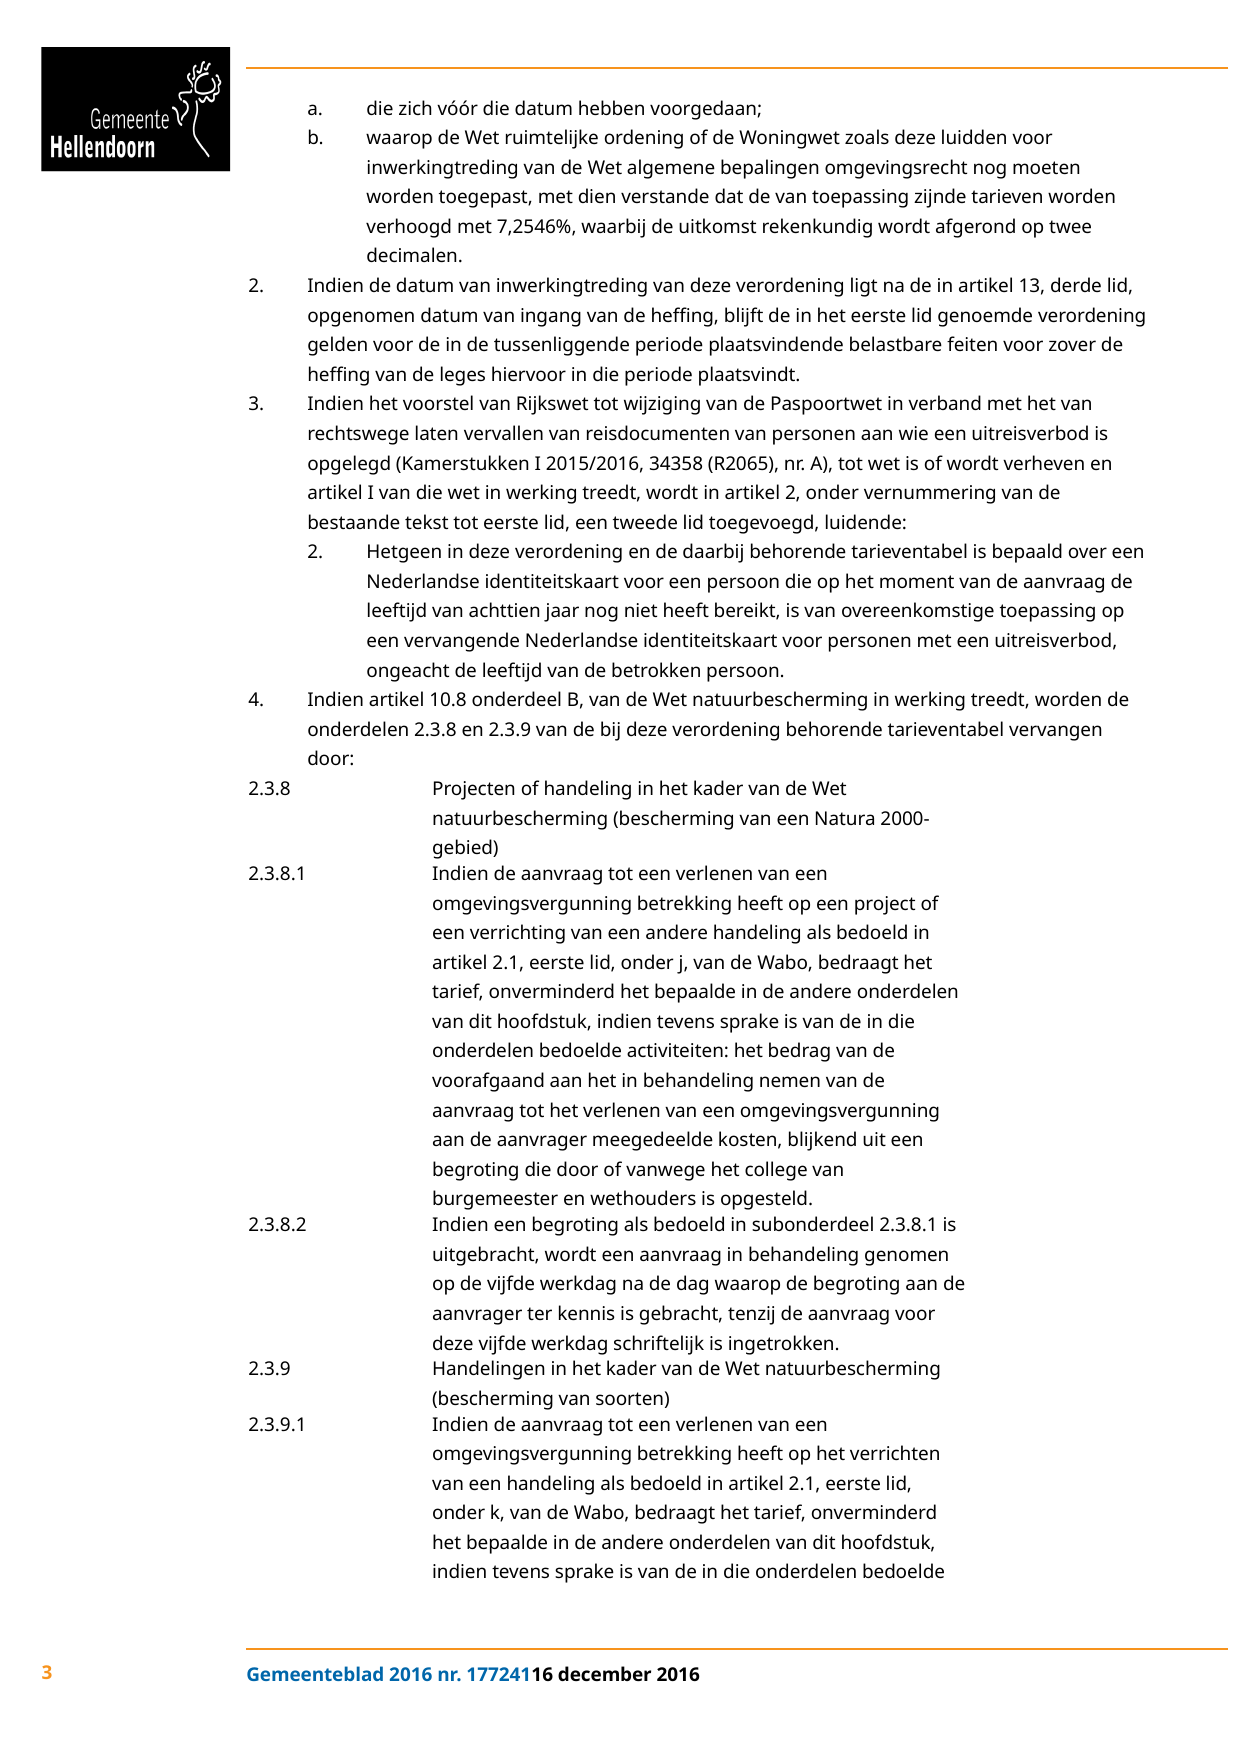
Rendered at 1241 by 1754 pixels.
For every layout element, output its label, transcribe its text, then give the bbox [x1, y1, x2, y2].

table_cell Indien de aanvraag tot een verlenen van een omgevingsvergunning betrekking heeft op een project of een verrichting van een andere handeling als bedoeld in artikel 2.1, eerste lid, onder j, van de Wabo, bedraagt het tarief, onverminderd het bepaalde in de andere onderdelen van dit hoofdstuk, indien tevens sprake is van de in die onderdelen bedoelde activiteiten: het bedrag van de voorafgaand aan het in behandeling nemen van de aanvraag tot het verlenen van een omgevingsvergunning aan de aanvrager meegedeelde kosten, blijkend uit een begroting die door of vanwege het college van burgemeester en wethouders is opgesteld. [432, 860, 968, 1211]
table_header Projecten of handeling in het kader van de Wet natuurbescherming (bescherming van een Natura 2000-gebied) [432, 775, 968, 860]
table_header [968, 775, 1152, 860]
table_cell Handelingen in het kader van de Wet natuurbescherming (bescherming van soorten) [432, 1355, 968, 1411]
list Indien artikel 10.8 onderdeel B, van de Wet natuurbescherming in werking treedt, worden de onderdelen 2.3.8 en 2.3.9 van de bij deze verordening behorende tarieventabel vervangen door: [248, 686, 1152, 771]
table_cell [968, 1211, 1152, 1355]
table_cell [968, 860, 1152, 1211]
table_cell Indien de aanvraag tot een verlenen van een omgevingsvergunning betrekking heeft op het verrichten van een handeling als bedoeld in artikel 2.1, eerste lid, onder k, van de Wabo, bedraagt het tarief, onverminderd het bepaalde in de andere onderdelen van dit hoofdstuk, indien tevens sprake is van de in die onderdelen bedoelde [432, 1411, 968, 1584]
list Hetgeen in deze verordening en de daarbij behorende tarieventabel is bepaald over een Nederlandse identiteitskaart voor een persoon die op het moment van de aanvraag de leeftijd van achttien jaar nog niet heeft bereikt, is van overeenkomstige toepassing op een vervangende Nederlandse identiteitskaart voor personen met een uitreisverbod, ongeacht de leeftijd van de betrokken persoon. [307, 538, 1152, 683]
table_cell 2.3.8.2 [248, 1211, 432, 1355]
table_cell [968, 1355, 1152, 1411]
picture [41, 47, 231, 172]
list waarop de Wet ruimtelijke ordening of de Woningwet zoals deze luidden voor inwerkingtreding van de Wet algemene bepalingen omgevingsrecht nog moeten worden toegepast, met dien verstande dat de van toepassing zijnde tarieven worden verhoogd met 7,2546%, waarbij de uitkomst rekenkundig wordt afgerond op twee decimalen. [307, 124, 1152, 268]
table_cell 2.3.9.1 [248, 1411, 432, 1584]
table_cell Indien een begroting als bedoeld in subonderdeel 2.3.8.1 is uitgebracht, wordt een aanvraag in behandeling genomen op de vijfde werkdag na de dag waarop de begroting aan de aanvrager ter kennis is gebracht, tenzij de aanvraag voor deze vijfde werkdag schriftelijk is ingetrokken. [432, 1211, 968, 1355]
table_header 2.3.8 [248, 775, 432, 860]
list Indien de datum van inwerkingtreding van deze verordening ligt na de in artikel 13, derde lid, opgenomen datum van ingang van de heffing, blijft de in het eerste lid genoemde verordening gelden voor de in de tussenliggende periode plaatsvindende belastbare feiten voor zover de heffing van de leges hiervoor in die periode plaatsvindt. [248, 272, 1152, 387]
list die zich vóór die datum hebben voorgedaan; [307, 95, 1152, 121]
list Indien het voorstel van Rijkswet tot wijziging van de Paspoortwet in verband met het van rechtswege laten vervallen van reisdocumenten van personen aan wie een uitreisverbod is opgelegd (Kamerstukken I 2015/2016, 34358 (R2065), nr. A), tot wet is of wordt verheven en artikel I van die wet in werking treedt, wordt in artikel 2, onder vernummering van de bestaande tekst tot eerste lid, een tweede lid toegevoegd, luidende: [248, 391, 1152, 535]
table_cell 2.3.8.1 [248, 860, 432, 1211]
table_cell [968, 1411, 1152, 1584]
table_cell 2.3.9 [248, 1355, 432, 1411]
